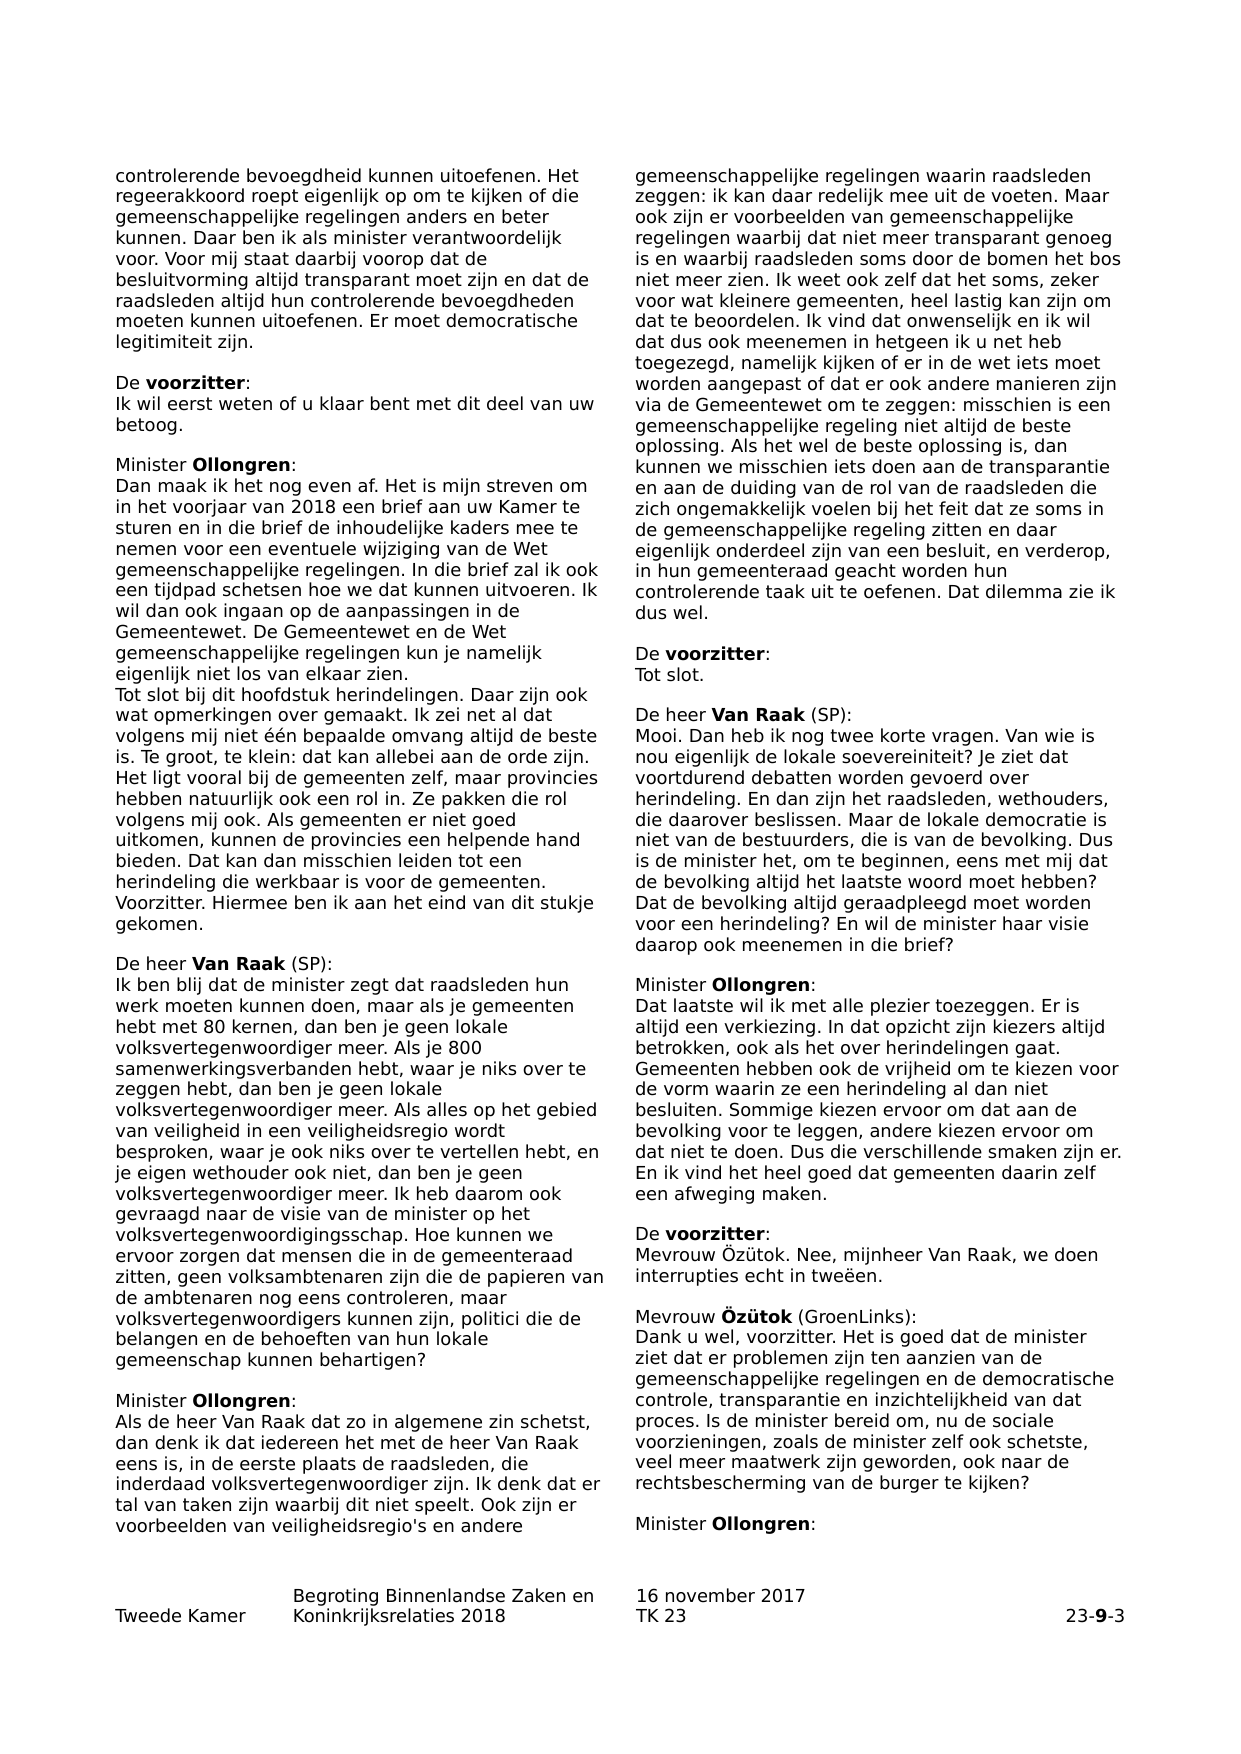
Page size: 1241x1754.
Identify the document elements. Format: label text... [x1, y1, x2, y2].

text Ik wil eerst weten of u klaar bent met dit deel van uw betoog. [115, 393, 605, 435]
text Mevrouw Özütok (GroenLinks): [635, 1307, 1125, 1327]
text De voorzitter: [635, 644, 1125, 664]
text Minister Ollongren: [115, 455, 605, 476]
text Dank u wel, voorzitter. Het is goed dat de minister ziet dat er problemen zijn ten aanzien van de gemeenschappelijke regelingen en de democratische controle, transparantie en inzichtelijkheid van dat proces. Is de minister bereid om, nu de sociale voorzieningen, zoals de minister zelf ook schetste, veel meer maatwerk zijn geworden, ook naar de rechtsbescherming van de burger te kijken? [635, 1327, 1125, 1494]
text De voorzitter: [635, 1224, 1125, 1245]
text De voorzitter: [115, 373, 605, 393]
text De heer Van Raak (SP): [115, 954, 605, 975]
text De heer Van Raak (SP): [635, 705, 1125, 726]
text gemeenschappelijke regelingen waarin raadsleden zeggen: ik kan daar redelijk mee uit de voeten. Maar ook zijn er voorbeelden van gemeenschappelijke regelingen waarbij dat niet meer transparant genoeg is en waarbij raadsleden soms door de bomen het bos niet meer zien. Ik weet ook zelf dat het soms, zeker voor wat kleinere gemeenten, heel lastig kan zijn om dat te beoordelen. Ik vind dat onwenselijk en ik wil dat dus ook meenemen in hetgeen ik u net heb toegezegd, namelijk kijken of er in de wet iets moet worden aangepast of dat er ook andere manieren zijn via de Gemeentewet om te zeggen: misschien is een gemeenschappelijke regeling niet altijd de beste oplossing. Als het wel de beste oplossing is, dan kunnen we misschien iets doen aan de transparantie en aan de duiding van de rol van de raadsleden die zich ongemakkelijk voelen bij het feit dat ze soms in de gemeenschappelijke regeling zitten en daar eigenlijk onderdeel zijn van een besluit, en verderop, in hun gemeenteraad geacht worden hun controlerende taak uit te oefenen. Dat dilemma zie ik dus wel. [635, 165, 1125, 624]
text Mevrouw Özütok. Nee, mijnheer Van Raak, we doen interrupties echt in tweëen. [635, 1245, 1125, 1287]
text Mooi. Dan heb ik nog twee korte vragen. Van wie is nou eigenlijk de lokale soevereiniteit? Je ziet dat voortdurend debatten worden gevoerd over herindeling. En dan zijn het raadsleden, wethouders, die daarover beslissen. Maar de lokale democratie is niet van de bestuurders, die is van de bevolking. Dus is de minister het, om te beginnen, eens met mij dat de bevolking altijd het laatste woord moet hebben? Dat de bevolking altijd geraadpleegd moet worden voor een herindeling? En wil de minister haar visie daarop ook meenemen in die brief? [635, 726, 1125, 955]
text Minister Ollongren: [635, 1514, 1125, 1535]
text Tot slot bij dit hoofdstuk herindelingen. Daar zijn ook wat opmerkingen over gemaakt. Ik zei net al dat volgens mij niet één bepaalde omvang altijd de beste is. Te groot, te klein: dat kan allebei aan de orde zijn. Het ligt vooral bij de gemeenten zelf, maar provincies hebben natuurlijk ook een rol in. Ze pakken die rol volgens mij ook. Als gemeenten er niet goed uitkomen, kunnen de provincies een helpende hand bieden. Dat kan dan misschien leiden tot een herindeling die werkbaar is voor de gemeenten. [115, 684, 605, 893]
text Ik ben blij dat de minister zegt dat raadsleden hun werk moeten kunnen doen, maar als je gemeenten hebt met 80 kernen, dan ben je geen lokale volksvertegenwoordiger meer. Als je 800 samenwerkingsverbanden hebt, waar je niks over te zeggen hebt, dan ben je geen lokale volksvertegenwoordiger meer. Als alles op het gebied van veiligheid in een veiligheidsregio wordt besproken, waar je ook niks over te vertellen hebt, en je eigen wethouder ook niet, dan ben je geen volksvertegenwoordiger meer. Ik heb daarom ook gevraagd naar de visie van de minister op het volksvertegenwoordigingsschap. Hoe kunnen we ervoor zorgen dat mensen die in de gemeenteraad zitten, geen volksambtenaren zijn die de papieren van de ambtenaren nog eens controleren, maar volksvertegenwoordigers kunnen zijn, politici die de belangen en de behoeften van hun lokale gemeenschap kunnen behartigen? [115, 975, 605, 1371]
text Dat laatste wil ik met alle plezier toezeggen. Er is altijd een verkiezing. In dat opzicht zijn kiezers altijd betrokken, ook als het over herindelingen gaat. Gemeenten hebben ook de vrijheid om te kiezen voor de vorm waarin ze een herindeling al dan niet besluiten. Sommige kiezen ervoor om dat aan de bevolking voor te leggen, andere kiezen ervoor om dat niet te doen. Dus die verschillende smaken zijn er. En ik vind het heel goed dat gemeenten daarin zelf een afweging maken. [635, 996, 1125, 1204]
text Minister Ollongren: [635, 975, 1125, 996]
text Minister Ollongren: [115, 1391, 605, 1412]
text Voorzitter. Hiermee ben ik aan het eind van dit stukje gekomen. [115, 893, 605, 934]
text Als de heer Van Raak dat zo in algemene zin schetst, dan denk ik dat iedereen het met de heer Van Raak eens is, in de eerste plaats de raadsleden, die inderdaad volksvertegenwoordiger zijn. Ik denk dat er tal van taken zijn waarbij dit niet speelt. Ook zijn er voorbeelden van veiligheidsregio's en andere [115, 1412, 605, 1537]
text Dan maak ik het nog even af. Het is mijn streven om in het voorjaar van 2018 een brief aan uw Kamer te sturen en in die brief de inhoudelijke kaders mee te nemen voor een eventuele wijziging van de Wet gemeenschappelijke regelingen. In die brief zal ik ook een tijdpad schetsen hoe we dat kunnen uitvoeren. Ik wil dan ook ingaan op de aanpassingen in de Gemeentewet. De Gemeentewet en de Wet gemeenschappelijke regelingen kun je namelijk eigenlijk niet los van elkaar zien. [115, 476, 605, 684]
text Tot slot. [635, 664, 1125, 685]
text controlerende bevoegdheid kunnen uitoefenen. Het regeerakkoord roept eigenlijk op om te kijken of die gemeenschappelijke regelingen anders en beter kunnen. Daar ben ik als minister verantwoordelijk voor. Voor mij staat daarbij voorop dat de besluitvorming altijd transparant moet zijn en dat de raadsleden altijd hun controlerende bevoegdheden moeten kunnen uitoefenen. Er moet democratische legitimiteit zijn. [115, 165, 605, 353]
